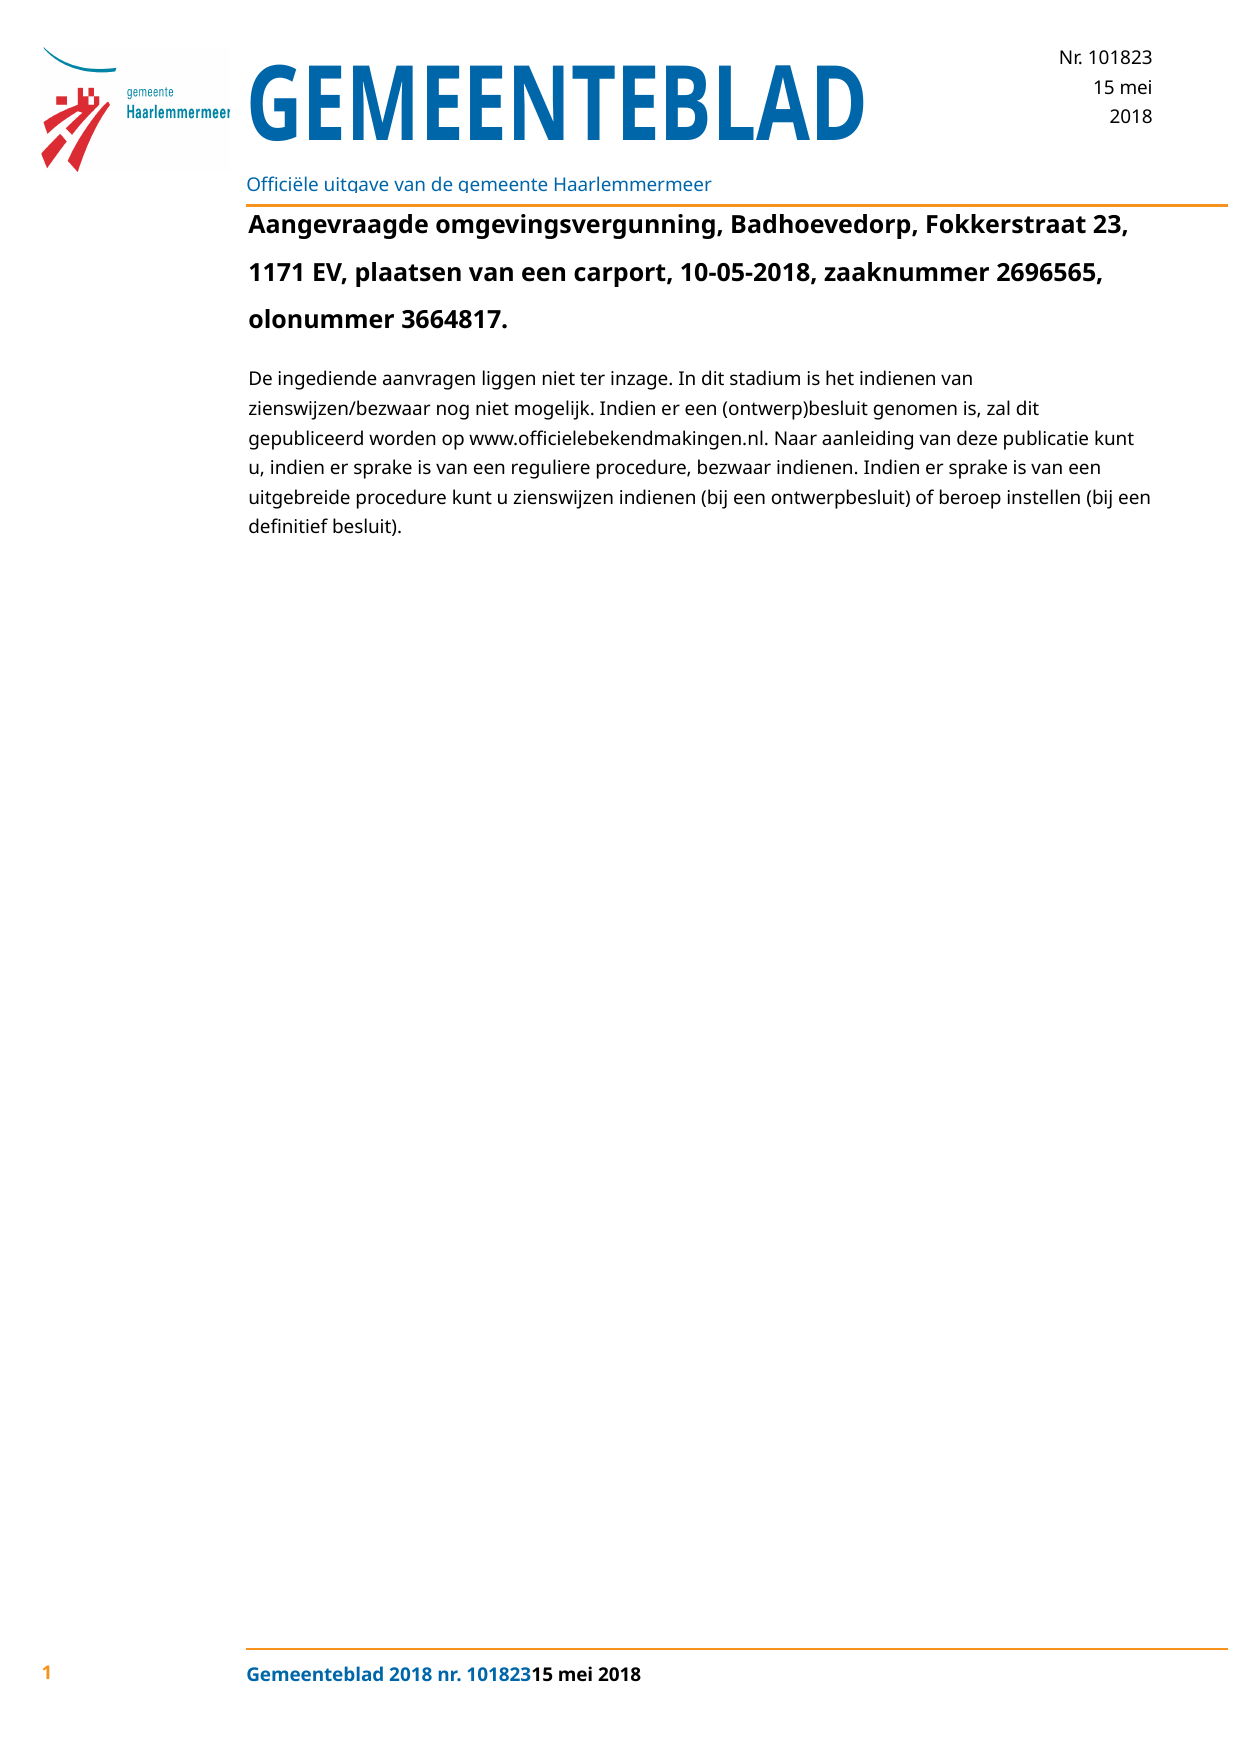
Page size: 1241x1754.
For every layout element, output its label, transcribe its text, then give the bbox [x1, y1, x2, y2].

picture [41, 47, 231, 172]
text Aangevraagde omgevingsvergunning, Badhoevedorp, Fokkerstraat 23, 1171 EV, plaatsen van een carport, 10-05-2018, zaaknummer 2696565, olonummer 3664817. [248, 207, 1152, 336]
text De ingediende aanvragen liggen niet ter inzage. In dit stadium is het indienen van zienswijzen/bezwaar nog niet mogelijk. Indien er een (ontwerp)besluit genomen is, zal dit gepubliceerd worden op www.officielebekendmakingen.nl. Naar aanleiding van deze publicatie kunt u, indien er sprake is van een reguliere procedure, bezwaar indienen. Indien er sprake is van een uitgebreide procedure kunt u zienswijzen indienen (bij een ontwerpbesluit) of beroep instellen (bij een definitief besluit). [248, 366, 1152, 539]
